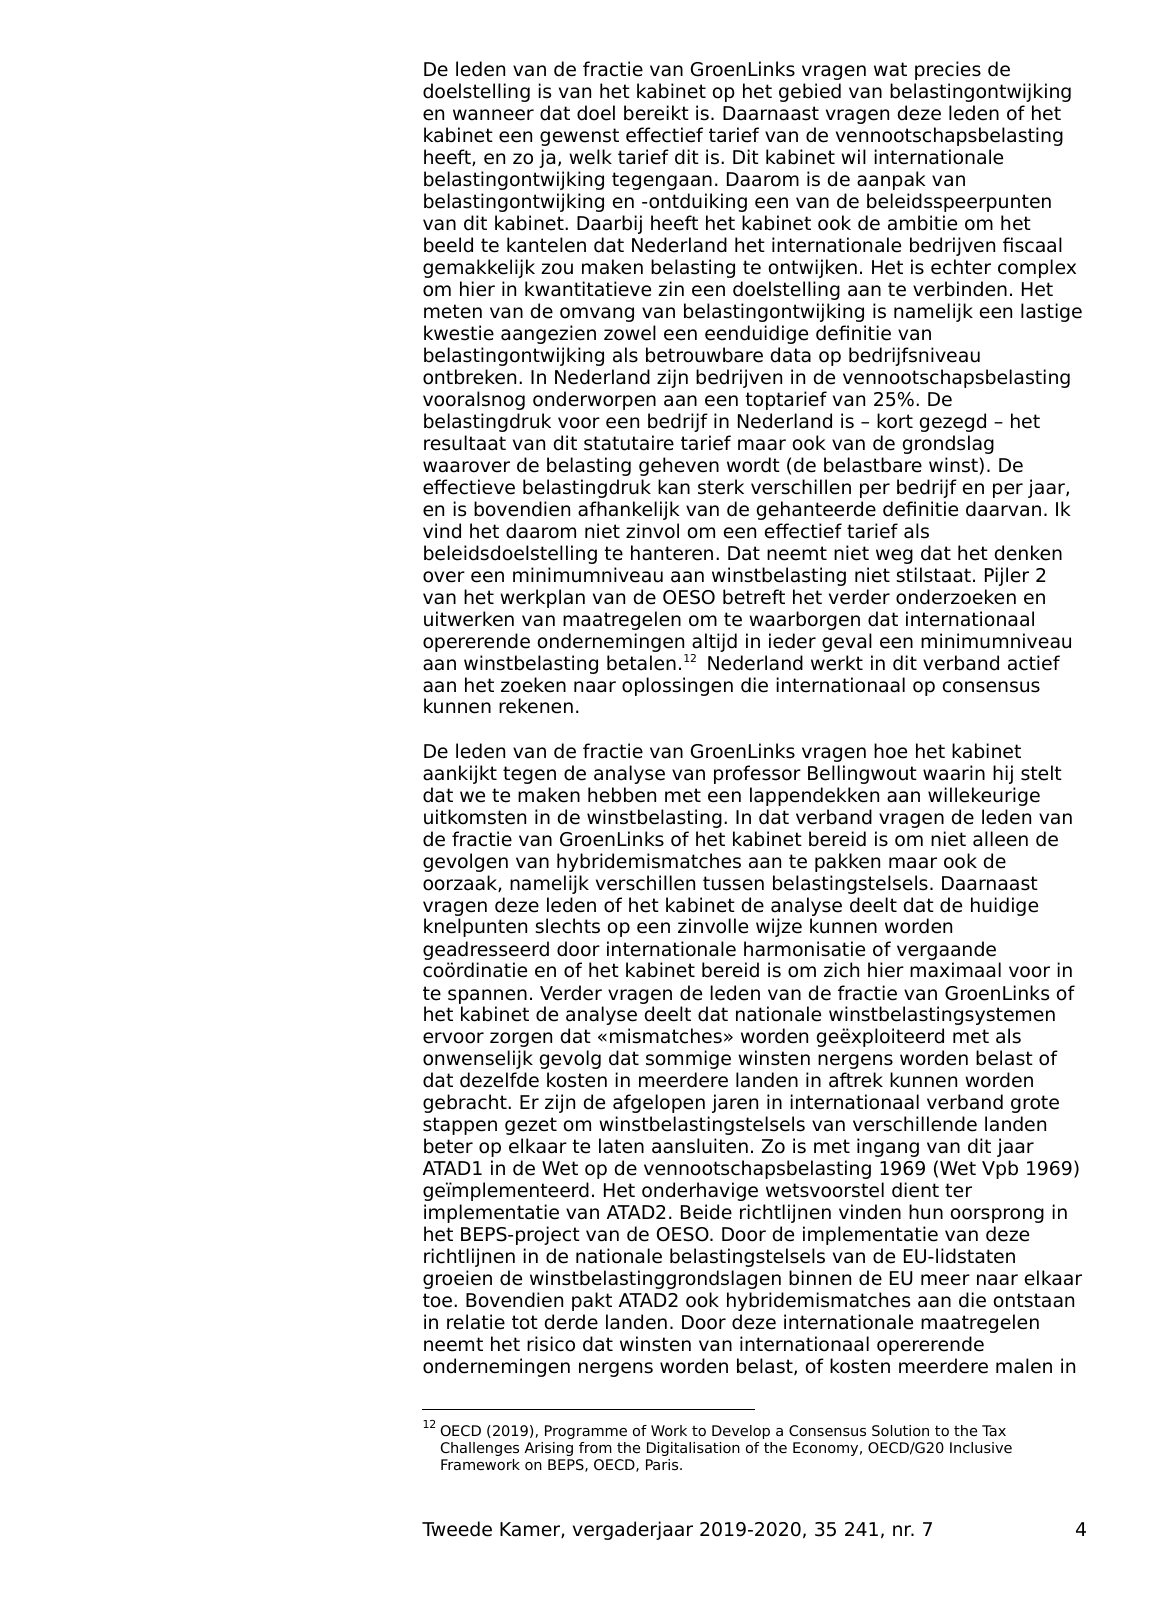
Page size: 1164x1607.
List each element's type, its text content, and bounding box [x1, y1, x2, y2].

text De leden van de fractie van GroenLinks vragen hoe het kabinet aankijkt tegen de analyse van professor Bellingwout waarin hij stelt dat we te maken hebben met een lappendekken aan willekeurige uitkomsten in de winstbelasting. In dat verband vragen de leden van de fractie van GroenLinks of het kabinet bereid is om niet alleen de gevolgen van hybridemismatches aan te pakken maar ook de oorzaak, namelijk verschillen tussen belastingstelsels. Daarnaast vragen deze leden of het kabinet de analyse deelt dat de huidige knelpunten slechts op een zinvolle wijze kunnen worden geadresseerd door internationale harmonisatie of vergaande coördinatie en of het kabinet bereid is om zich hier maximaal voor in te spannen. Verder vragen de leden van de fractie van GroenLinks of het kabinet de analyse deelt dat nationale winstbelastingsystemen ervoor zorgen dat «mismatches» worden geëxploiteerd met als onwenselijk gevolg dat sommige winsten nergens worden belast of dat dezelfde kosten in meerdere landen in aftrek kunnen worden gebracht. Er zijn de afgelopen jaren in internationaal verband grote stappen gezet om winstbelastingstelsels van verschillende landen beter op elkaar te laten aansluiten. Zo is met ingang van dit jaar ATAD1 in de Wet op de vennootschapsbelasting 1969 (Wet Vpb 1969) geïmplementeerd. Het onderhavige wetsvoorstel dient ter implementatie van ATAD2. Beide richtlijnen vinden hun oorsprong in het BEPS-project van de OESO. Door de implementatie van deze richtlijnen in de nationale belastingstelsels van de EU-lidstaten groeien de winstbelastinggrondslagen binnen de EU meer naar elkaar toe. Bovendien pakt ATAD2 ook hybridemismatches aan die ontstaan in relatie tot derde landen. Door deze internationale maatregelen neemt het risico dat winsten van internationaal opererende ondernemingen nergens worden belast, of kosten meerdere malen in [422, 741, 1087, 1378]
text OECD (2019), Programme of Work to Develop a Consensus Solution to the Tax Challenges Arising from the Digitalisation of the Economy, OECD/G20 Inclusive Framework on BEPS, OECD, Paris. [422, 1418, 1087, 1474]
text De leden van de fractie van GroenLinks vragen wat precies de doelstelling is van het kabinet op het gebied van belastingontwijking en wanneer dat doel bereikt is. Daarnaast vragen deze leden of het kabinet een gewenst effectief tarief van de vennootschapsbelasting heeft, en zo ja, welk tarief dit is. Dit kabinet wil internationale belastingontwijking tegengaan. Daarom is de aanpak van belastingontwijking en -ontduiking een van de beleidsspeerpunten van dit kabinet. Daarbij heeft het kabinet ook de ambitie om het beeld te kantelen dat Nederland het internationale bedrijven fiscaal gemakkelijk zou maken belasting te ontwijken. Het is echter complex om hier in kwantitatieve zin een doelstelling aan te verbinden. Het meten van de omvang van belastingontwijking is namelijk een lastige kwestie aangezien zowel een eenduidige definitie van belastingontwijking als betrouwbare data op bedrijfsniveau ontbreken. In Nederland zijn bedrijven in de vennootschapsbelasting vooralsnog onderworpen aan een toptarief van 25%. De belastingdruk voor een bedrijf in Nederland is – kort gezegd – het resultaat van dit statutaire tarief maar ook van de grondslag waarover de belasting geheven wordt (de belastbare winst). De effectieve belastingdruk kan sterk verschillen per bedrijf en per jaar, en is bovendien afhankelijk van de gehanteerde definitie daarvan. Ik vind het daarom niet zinvol om een effectief tarief als beleidsdoelstelling te hanteren. Dat neemt niet weg dat het denken over een minimumniveau aan winstbelasting niet stilstaat. Pijler 2 van het werkplan van de OESO betreft het verder onderzoeken en uitwerken van maatregelen om te waarborgen dat internationaal opererende ondernemingen altijd in ieder geval een minimumniveau aan winstbelasting betalen. Nederland werkt in dit verband actief aan het zoeken naar oplossingen die internationaal op consensus kunnen rekenen. [422, 59, 1087, 718]
